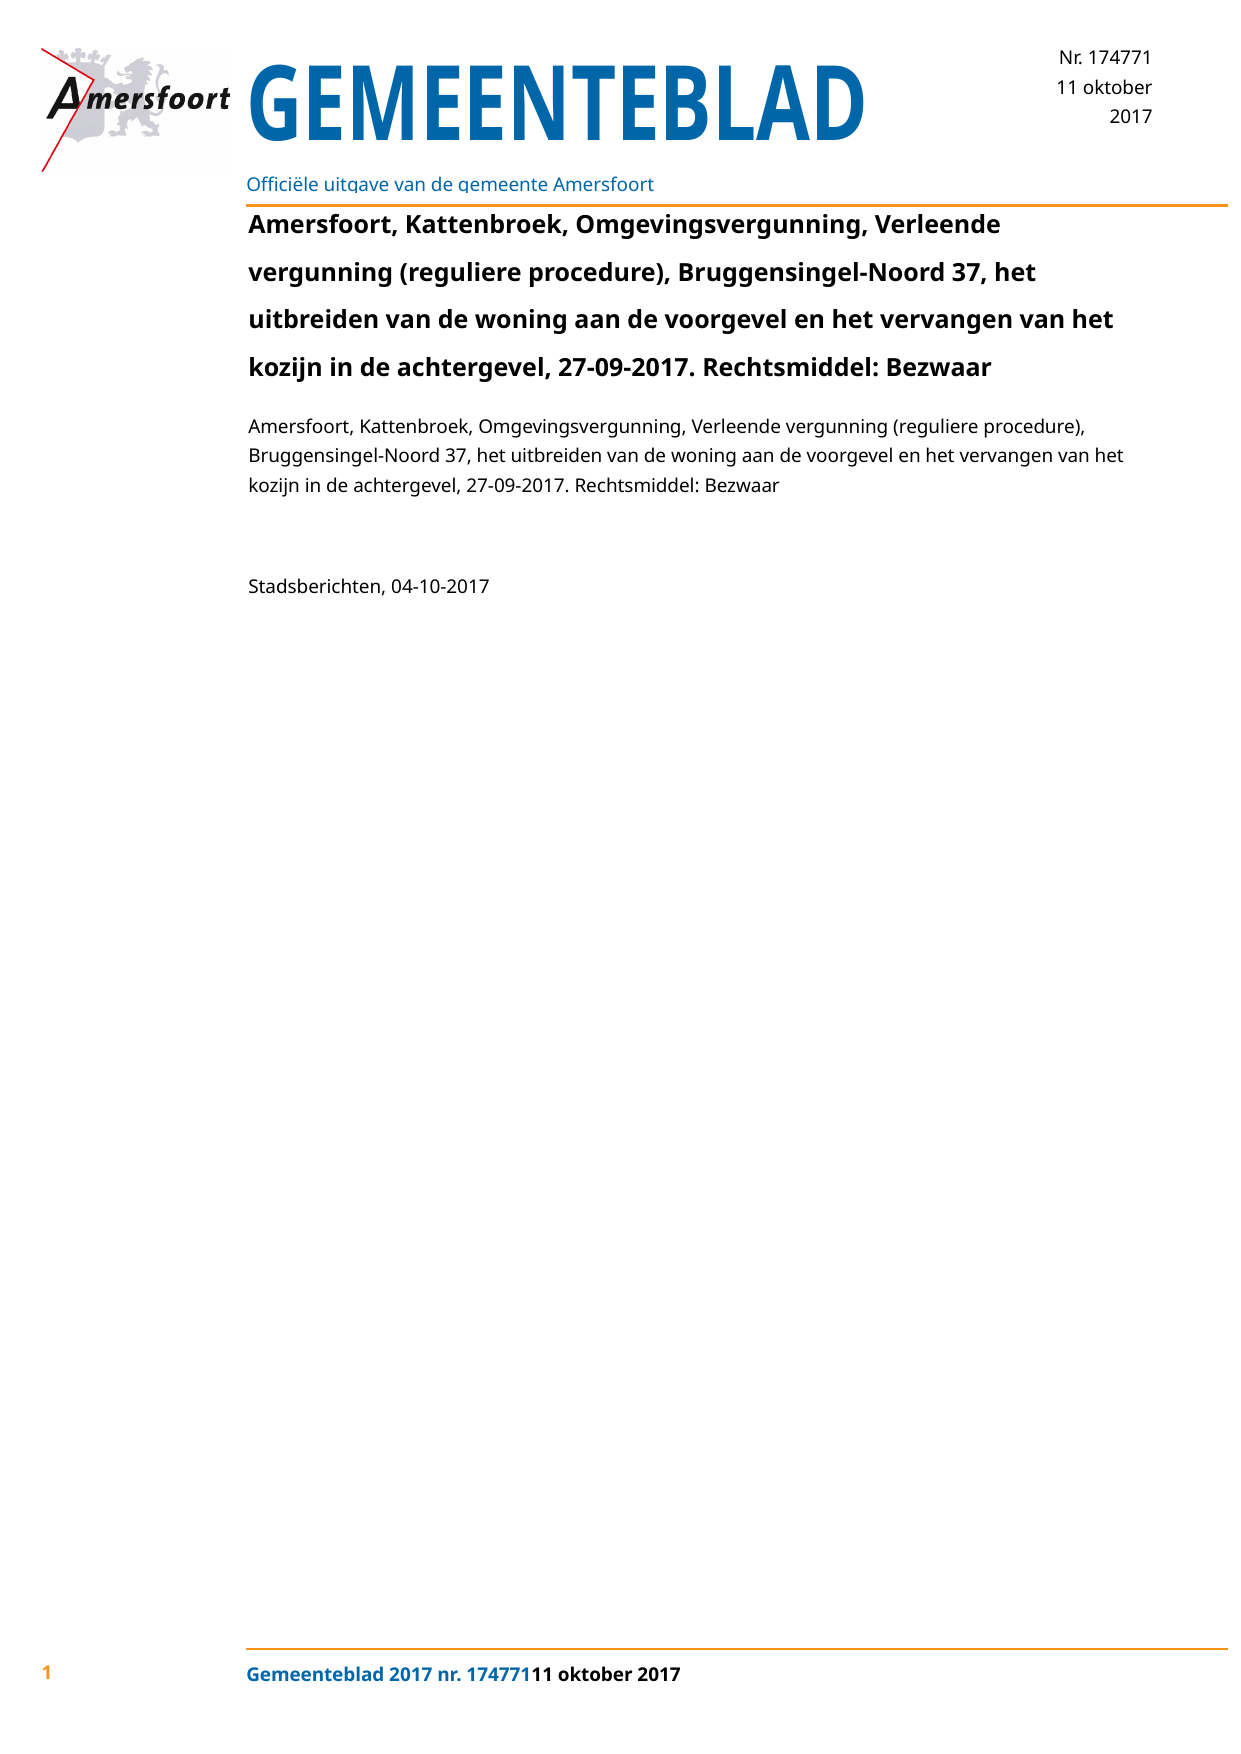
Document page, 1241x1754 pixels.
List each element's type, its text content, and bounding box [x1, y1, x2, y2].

text Amersfoort, Kattenbroek, Omgevingsvergunning, Verleende vergunning (reguliere procedure), Bruggensingel-Noord 37, het uitbreiden van de woning aan de voorgevel en het vervangen van het kozijn in de achtergevel, 27-09-2017. Rechtsmiddel: Bezwaar [248, 413, 1152, 498]
text Amersfoort, Kattenbroek, Omgevingsvergunning, Verleende vergunning (reguliere procedure), Bruggensingel-Noord 37, het uitbreiden van de woning aan de voorgevel en het vervangen van het kozijn in de achtergevel, 27-09-2017. Rechtsmiddel: Bezwaar [248, 207, 1152, 384]
picture [41, 47, 231, 172]
text Stadsberichten, 04-10-2017 [248, 573, 1152, 599]
